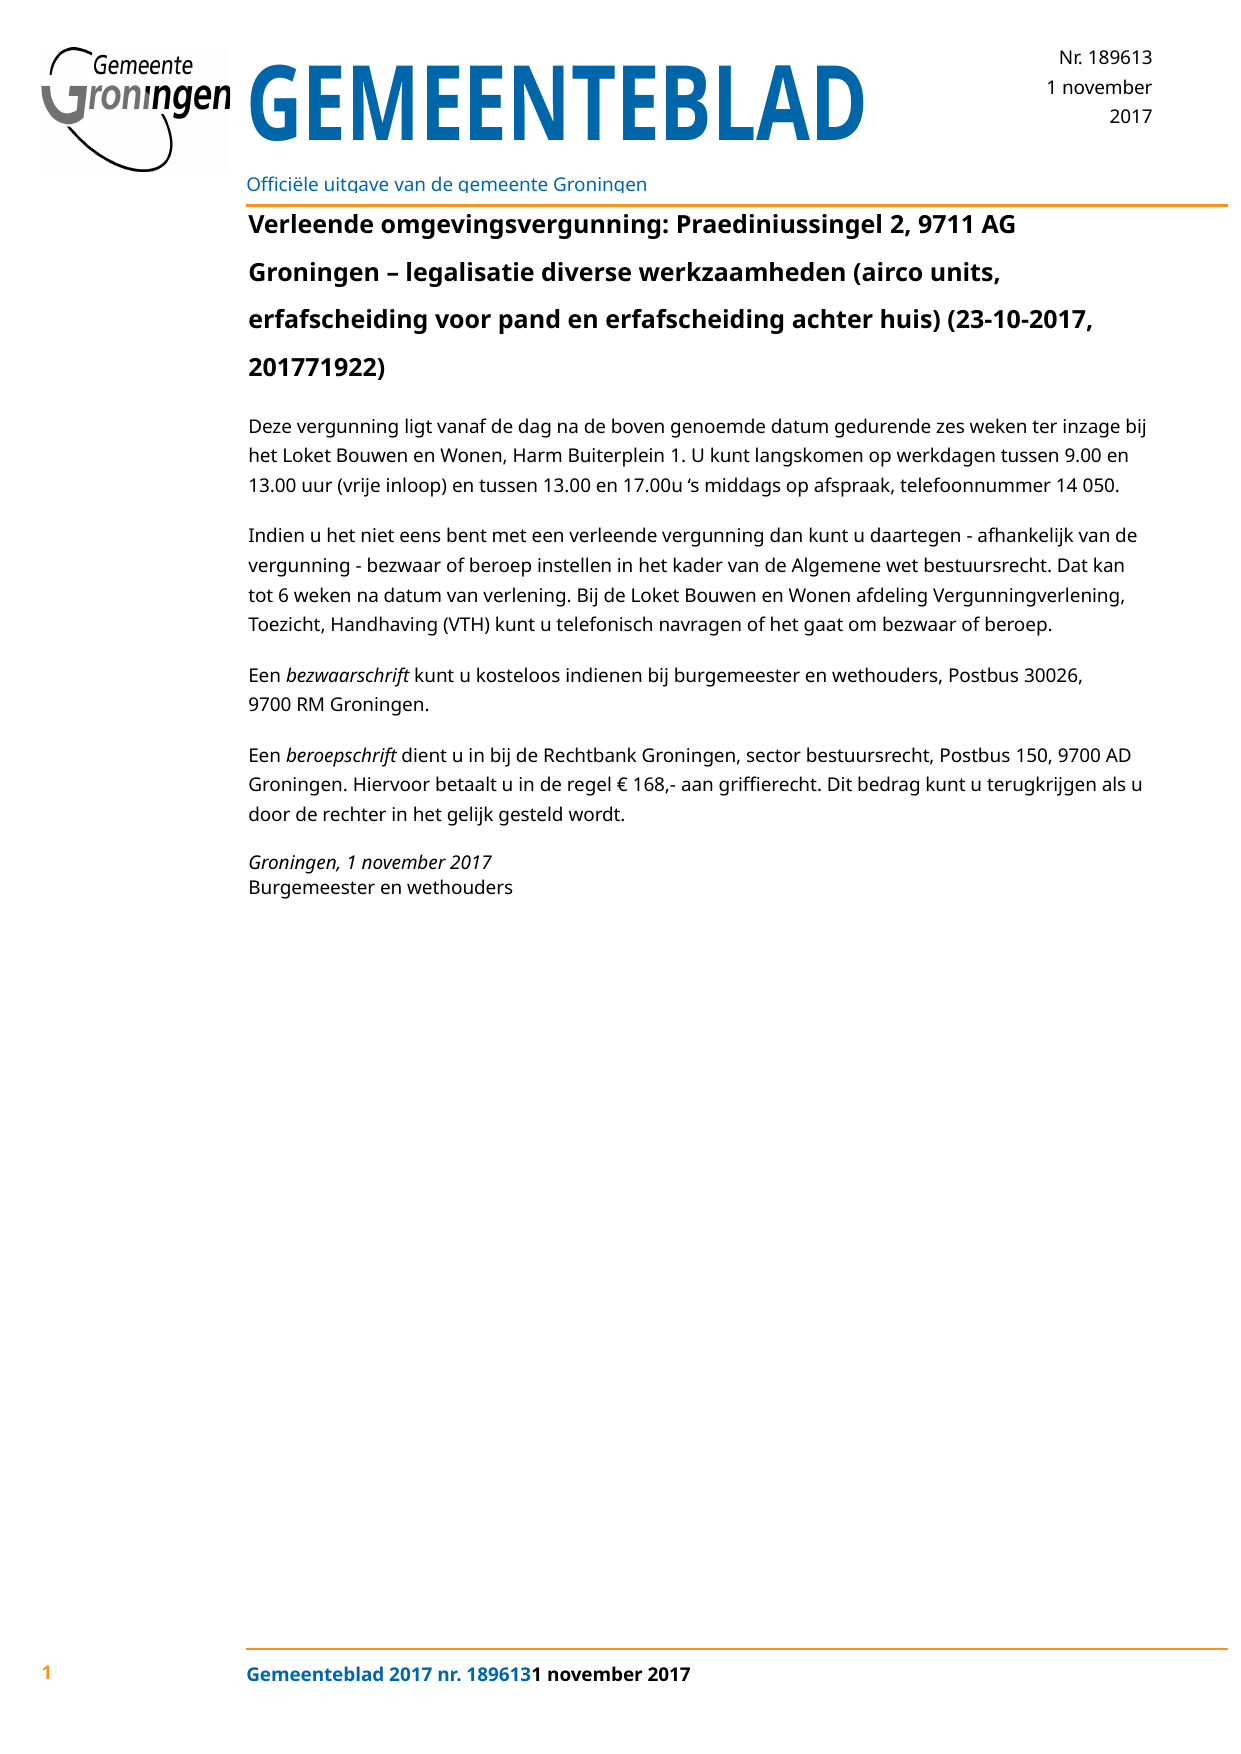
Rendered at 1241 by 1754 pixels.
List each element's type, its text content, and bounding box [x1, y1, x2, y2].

text Een beroepschrift dient u in bij de Rechtbank Groningen, sector bestuursrecht, Postbus 150, 9700 AD Groningen. Hiervoor betaalt u in de regel € 168,- aan griffierecht. Dit bedrag kunt u terugkrijgen als u door de rechter in het gelijk gesteld wordt. [248, 742, 1152, 827]
text Indien u het niet eens bent met een verleende vergunning dan kunt u daartegen - afhankelijk van de vergunning - bezwaar of beroep instellen in het kader van de Algemene wet bestuursrecht. Dat kan tot 6 weken na datum van verlening. Bij de Loket Bouwen en Wonen afdeling Vergunningverlening, Toezicht, Handhaving (VTH) kunt u telefonisch navragen of het gaat om bezwaar of beroep. [248, 523, 1152, 637]
text Deze vergunning ligt vanaf de dag na de boven genoemde datum gedurende zes weken ter inzage bij het Loket Bouwen en Wonen, Harm Buiterplein 1. U kunt langskomen op werkdagen tussen 9.00 en 13.00 uur (vrije inloop) en tussen 13.00 en 17.00u ‘s middags op afspraak, telefoonnummer 14 050. [248, 413, 1152, 498]
text Een bezwaarschrift kunt u kosteloos indienen bij burgemeester en wethouders, Postbus 30026, 9700 RM Groningen. [248, 662, 1152, 717]
text Burgemeester en wethouders [248, 874, 1152, 900]
text Groningen, 1 november 2017 [248, 849, 1152, 874]
picture [41, 47, 231, 172]
text Verleende omgevingsvergunning: Praediniussingel 2, 9711 AG Groningen – legalisatie diverse werkzaamheden (airco units, erfafscheiding voor pand en erfafscheiding achter huis) (23-10-2017, 201771922) [248, 207, 1152, 384]
